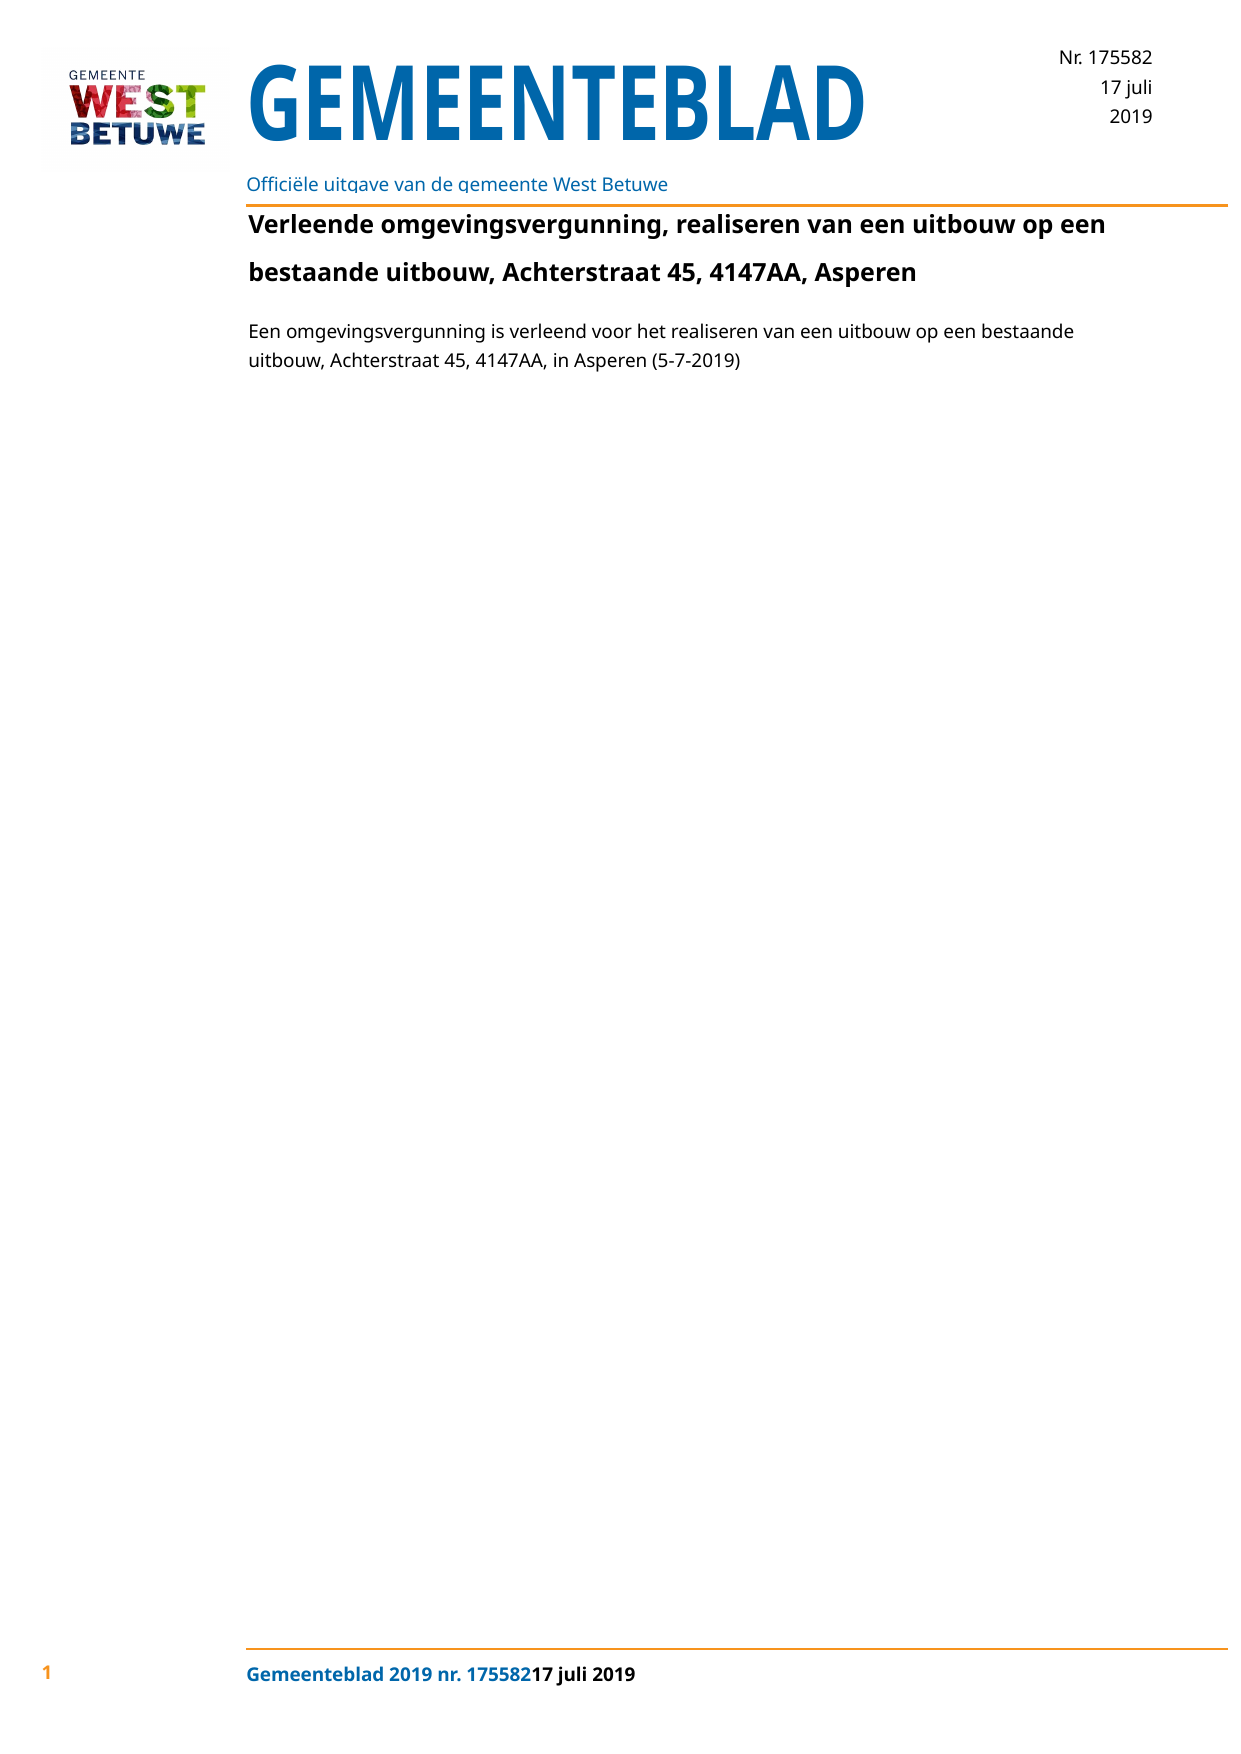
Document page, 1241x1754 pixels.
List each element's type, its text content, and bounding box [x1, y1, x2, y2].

text Verleende omgevingsvergunning, realiseren van een uitbouw op een bestaande uitbouw, Achterstraat 45, 4147AA, Asperen [248, 207, 1152, 288]
text Een omgevingsvergunning is verleend voor het realiseren van een uitbouw op een bestaande uitbouw, Achterstraat 45, 4147AA, in Asperen (5-7-2019) [248, 318, 1152, 373]
picture [41, 47, 231, 172]
